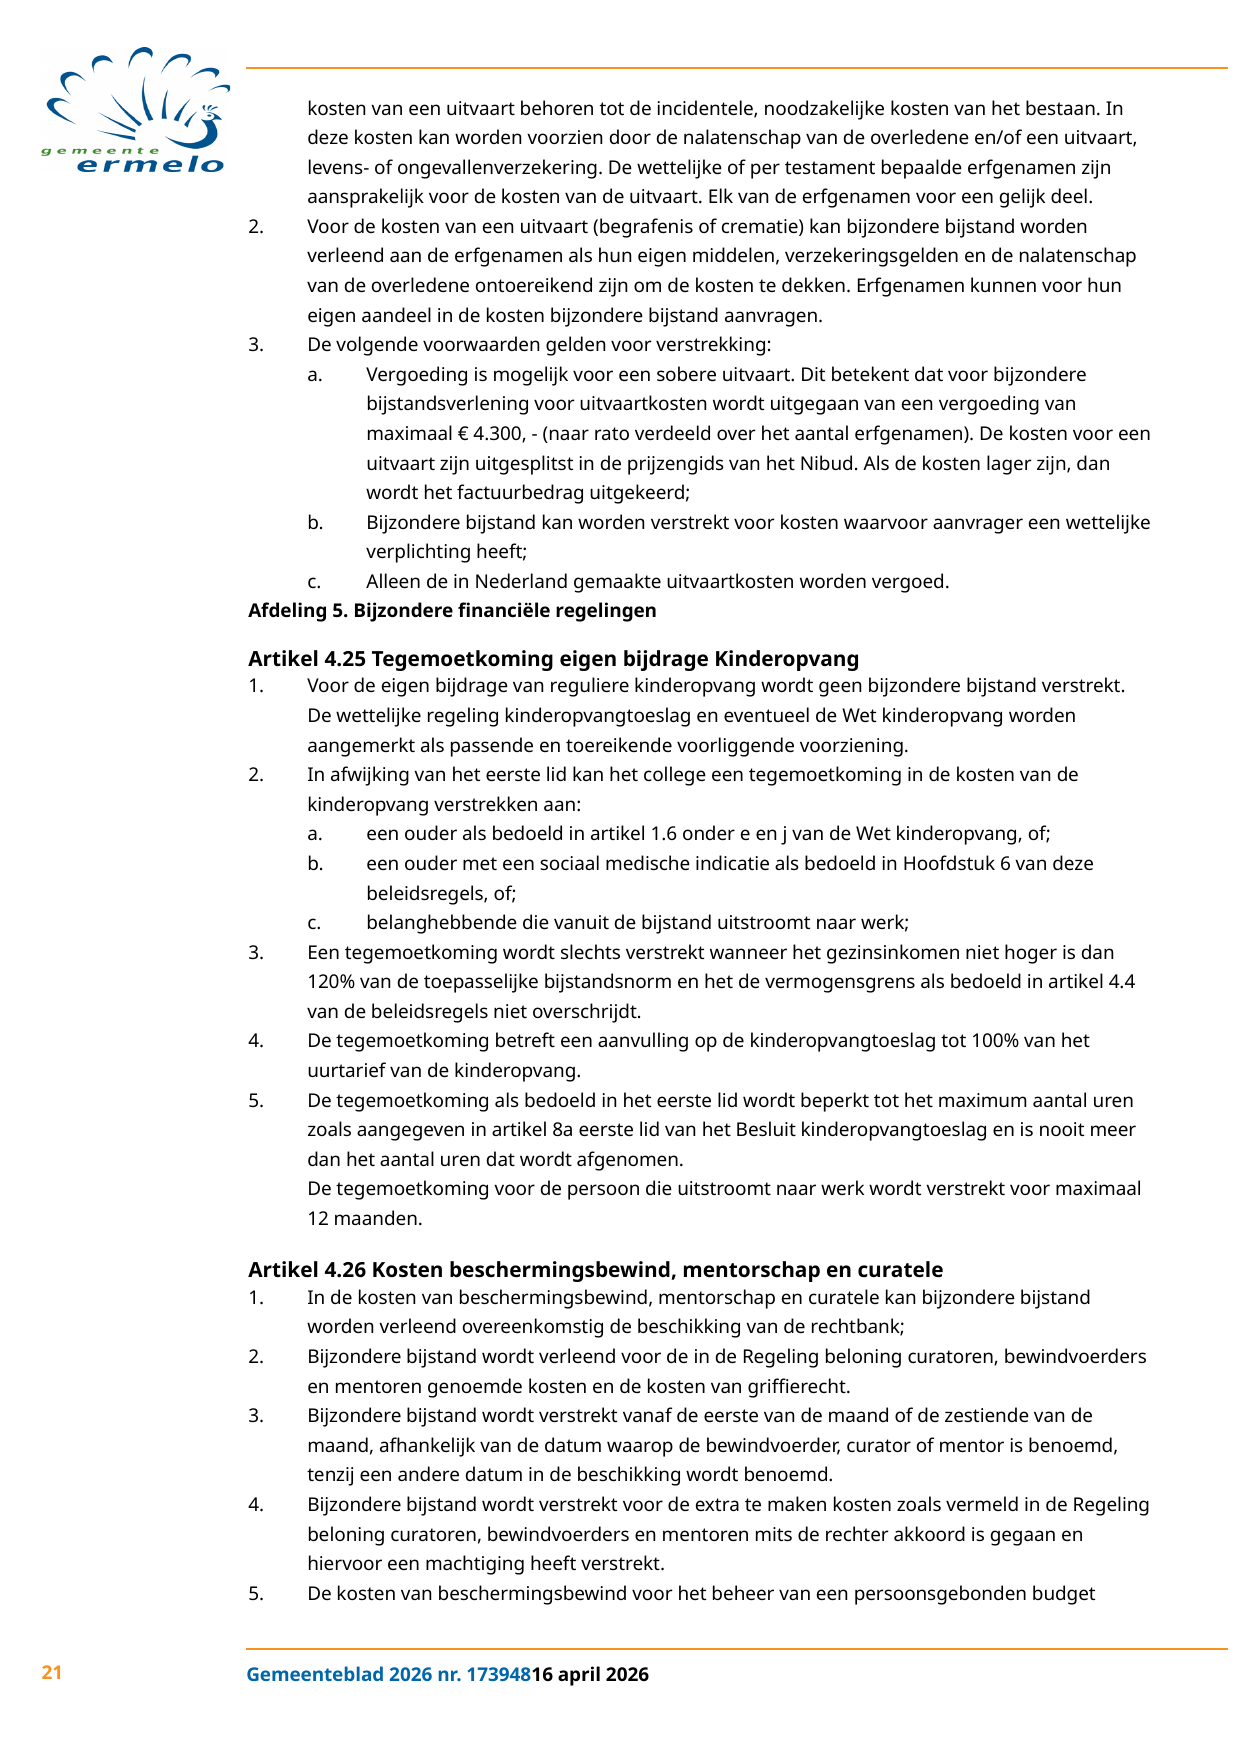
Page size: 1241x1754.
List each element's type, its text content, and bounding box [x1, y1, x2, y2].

list Voor de eigen bijdrage van reguliere kinderopvang wordt geen bijzondere bijstand verstrekt. De wettelijke regeling kinderopvangtoeslag en eventueel de Wet kinderopvang worden aangemerkt als passende en toereikende voorliggende voorziening. [248, 673, 1152, 758]
list Alleen de in Nederland gemaakte uitvaartkosten worden vergoed. [307, 568, 1152, 594]
list Een tegemoetkoming wordt slechts verstrekt wanneer het gezinsinkomen niet hoger is dan 120% van de toepasselijke bijstandsnorm en het de vermogensgrens als bedoeld in artikel 4.4 van de beleidsregels niet overschrijdt. [248, 939, 1152, 1024]
text Artikel 4.25 Tegemoetkoming eigen bijdrage Kinderopvang [248, 644, 1152, 673]
list Vergoeding is mogelijk voor een sobere uitvaart. Dit betekent dat voor bijzondere bijstandsverlening voor uitvaartkosten wordt uitgegaan van een vergoeding van maximaal € 4.300, - (naar rato verdeeld over het aantal erfgenamen). De kosten voor een uitvaart zijn uitgesplitst in de prijzengids van het Nibud. Als de kosten lager zijn, dan wordt het factuurbedrag uitgekeerd; [307, 361, 1152, 505]
list een ouder als bedoeld in artikel 1.6 onder e en j van de Wet kinderopvang, of; [307, 821, 1152, 846]
list In afwijking van het eerste lid kan het college een tegemoetkoming in de kosten van de kinderopvang verstrekken aan: [248, 761, 1152, 817]
list Bijzondere bijstand wordt verleend voor de in de Regeling beloning curatoren, bewindvoerders en mentoren genoemde kosten en de kosten van griffierecht. [248, 1343, 1152, 1398]
list De kosten van beschermingsbewind voor het beheer van een persoonsgebonden budget [248, 1580, 1152, 1606]
list Bijzondere bijstand wordt verstrekt voor de extra te maken kosten zoals vermeld in de Regeling beloning curatoren, bewindvoerders en mentoren mits de rechter akkoord is gegaan en hiervoor een machtiging heeft verstrekt. [248, 1491, 1152, 1576]
list Voor de kosten van een uitvaart (begrafenis of crematie) kan bijzondere bijstand worden verleend aan de erfgenamen als hun eigen middelen, verzekeringsgelden en de nalatenschap van de overledene ontoereikend zijn om de kosten te dekken. Erfgenamen kunnen voor hun eigen aandeel in de kosten bijzondere bijstand aanvragen. [248, 213, 1152, 328]
text Afdeling 5. Bijzondere financiële regelingen [248, 598, 1152, 623]
list kosten van een uitvaart behoren tot de incidentele, noodzakelijke kosten van het bestaan. In deze kosten kan worden voorzien door de nalatenschap van de overledene en/of een uitvaart, levens- of ongevallenverzekering. De wettelijke of per testament bepaalde erfgenamen zijn aansprakelijk voor de kosten van de uitvaart. Elk van de erfgenamen voor een gelijk deel. [248, 95, 1152, 209]
list Bijzondere bijstand kan worden verstrekt voor kosten waarvoor aanvrager een wettelijke verplichting heeft; [307, 509, 1152, 564]
picture [41, 47, 231, 172]
list belanghebbende die vanuit de bijstand uitstroomt naar werk; [307, 909, 1152, 935]
list De tegemoetkoming als bedoeld in het eerste lid wordt beperkt tot het maximum aantal uren zoals aangegeven in artikel 8a eerste lid van het Besluit kinderopvangtoeslag en is nooit meer dan het aantal uren dat wordt afgenomen. [248, 1087, 1152, 1172]
list De volgende voorwaarden gelden voor verstrekking: [248, 331, 1152, 357]
list een ouder met een sociaal medische indicatie als bedoeld in Hoofdstuk 6 van deze beleidsregels, of; [307, 850, 1152, 906]
list De tegemoetkoming betreft een aanvulling op de kinderopvangtoeslag tot 100% van het uurtarief van de kinderopvang. [248, 1028, 1152, 1083]
list In de kosten van beschermingsbewind, mentorschap en curatele kan bijzondere bijstand worden verleend overeenkomstig de beschikking van de rechtbank; [248, 1284, 1152, 1339]
text Artikel 4.26 Kosten beschermingsbewind, mentorschap en curatele [248, 1256, 1152, 1284]
list De tegemoetkoming voor de persoon die uitstroomt naar werk wordt verstrekt voor maximaal 12 maanden. [248, 1176, 1152, 1231]
list Bijzondere bijstand wordt verstrekt vanaf de eerste van de maand of de zestiende van de maand, afhankelijk van de datum waarop de bewindvoerder, curator of mentor is benoemd, tenzij een andere datum in de beschikking wordt benoemd. [248, 1402, 1152, 1487]
